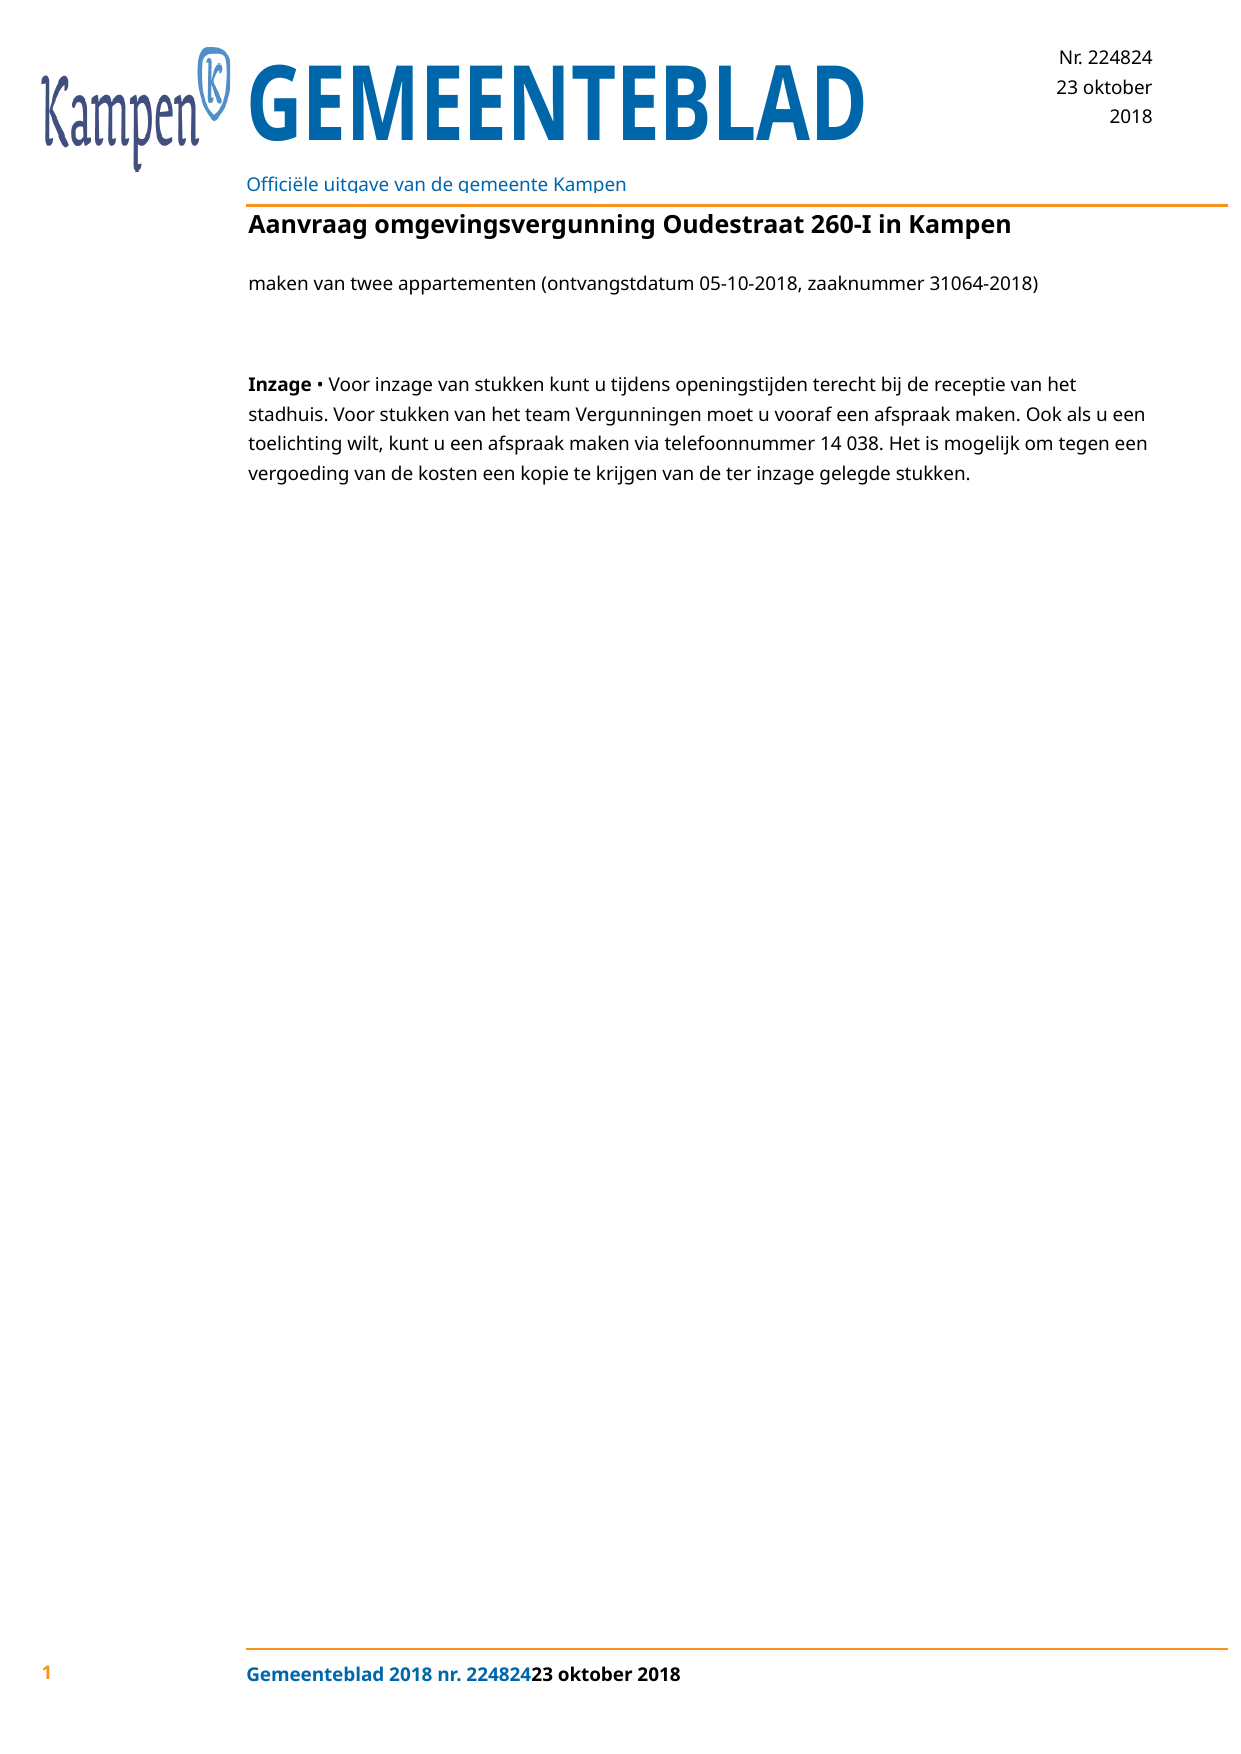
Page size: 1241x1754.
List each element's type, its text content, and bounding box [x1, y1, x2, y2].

text Inzage • Voor inzage van stukken kunt u tijdens openingstijden terecht bij de receptie van het stadhuis. Voor stukken van het team Vergunningen moet u vooraf een afspraak maken. Ook als u een toelichting wilt, kunt u een afspraak maken via telefoonnummer 14 038. Het is mogelijk om tegen een vergoeding van de kosten een kopie te krijgen van de ter inzage gelegde stukken. [248, 371, 1152, 486]
text maken van twee appartementen (ontvangstdatum 05-10-2018, zaaknummer 31064-2018) [248, 270, 1152, 296]
text Aanvraag omgevingsvergunning Oudestraat 260-I in Kampen [248, 207, 1152, 241]
picture [41, 47, 231, 172]
